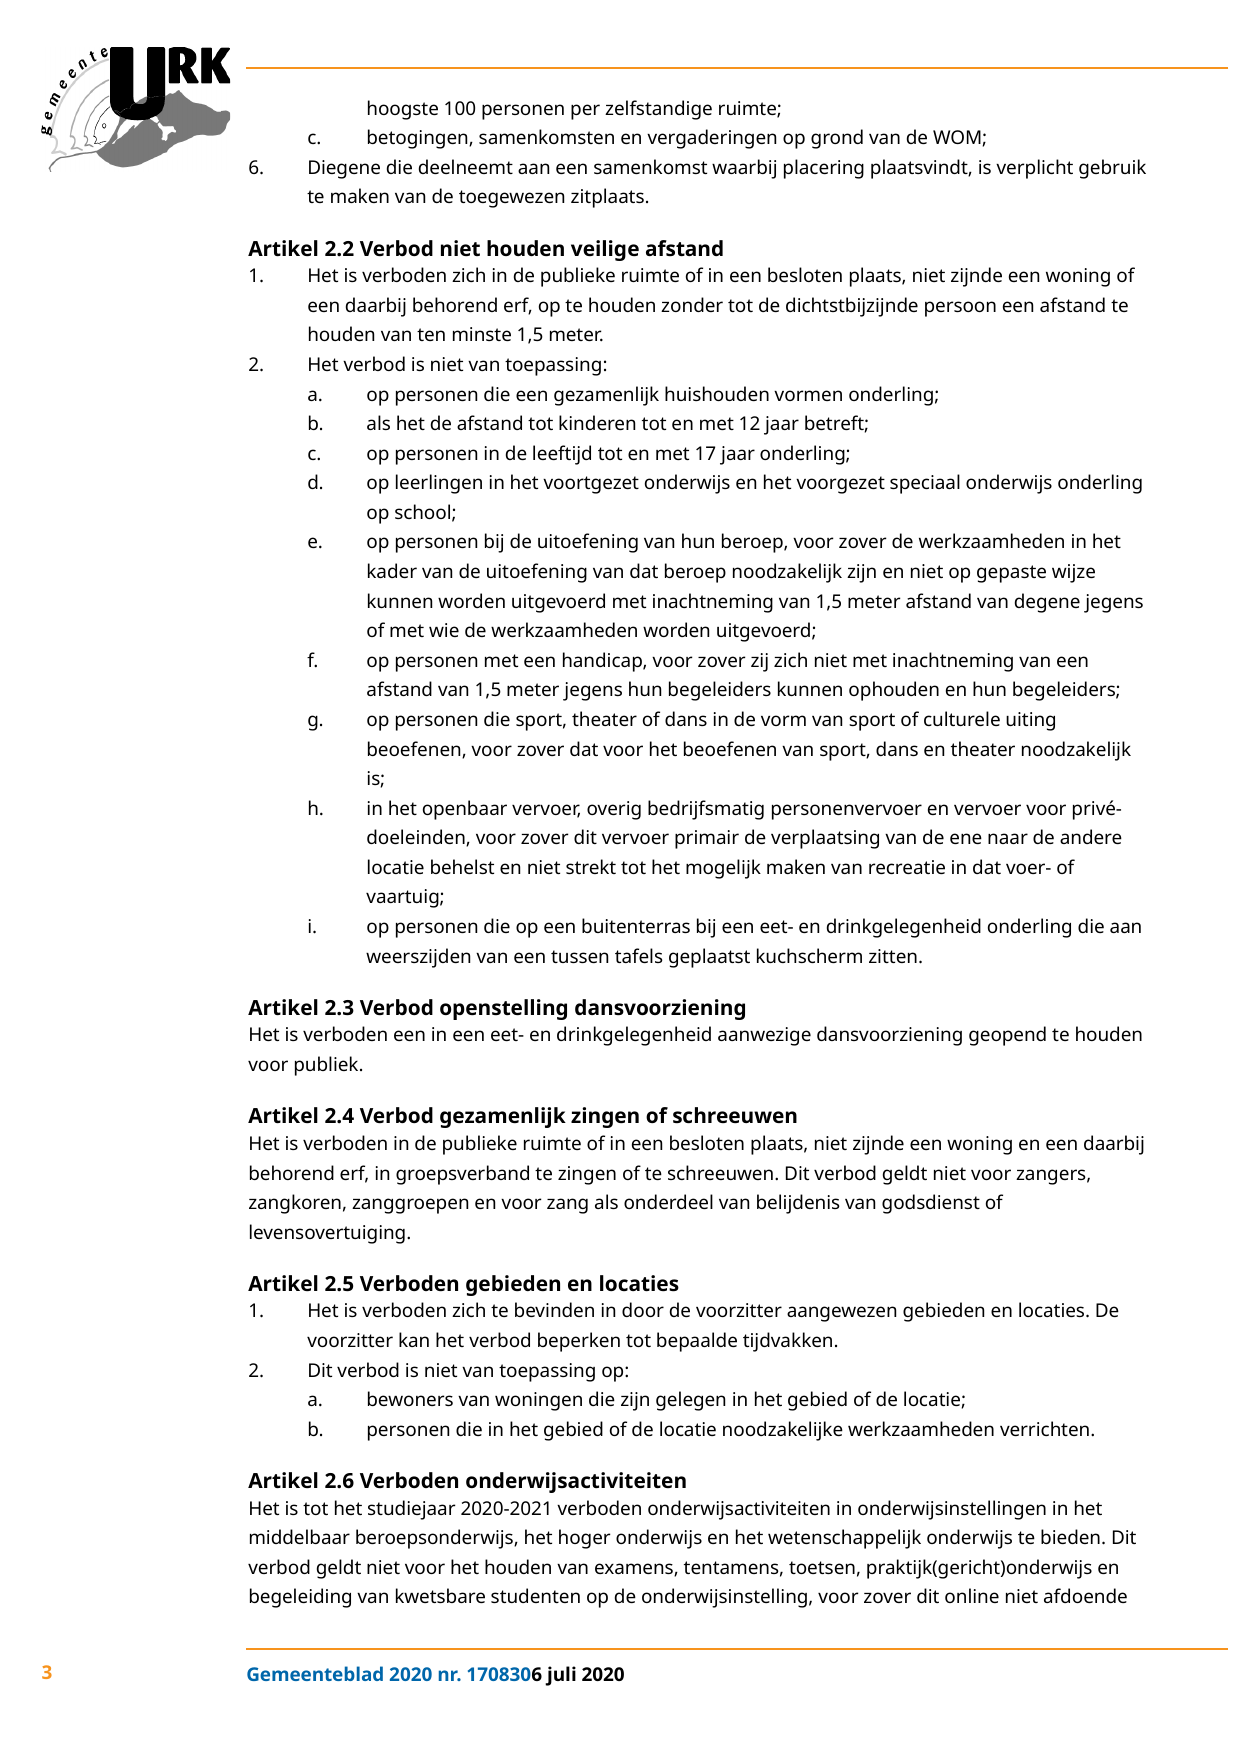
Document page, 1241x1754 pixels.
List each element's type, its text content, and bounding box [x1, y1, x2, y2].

list Dit verbod is niet van toepassing op: [248, 1357, 1152, 1383]
list Diegene die deelneemt aan een samenkomst waarbij placering plaatsvindt, is verplicht gebruik te maken van de toegewezen zitplaats. [248, 154, 1152, 209]
list Het is verboden zich te bevinden in door de voorzitter aangewezen gebieden en locaties. De voorzitter kan het verbod beperken tot bepaalde tijdvakken. [248, 1298, 1152, 1353]
list bewoners van woningen die zijn gelegen in het gebied of de locatie; [307, 1386, 1152, 1412]
list op leerlingen in het voortgezet onderwijs en het voorgezet speciaal onderwijs onderling op school; [307, 469, 1152, 525]
list Het is verboden zich in de publieke ruimte of in een besloten plaats, niet zijnde een woning of een daarbij behorend erf, op te houden zonder tot de dichtstbijzijnde persoon een afstand te houden van ten minste 1,5 meter. [248, 262, 1152, 347]
text Artikel 2.2 Verbod niet houden veilige afstand [248, 234, 1152, 262]
text Het is tot het studiejaar 2020-2021 verboden onderwijsactiviteiten in onderwijsinstellingen in het middelbaar beroepsonderwijs, het hoger onderwijs en het wetenschappelijk onderwijs te bieden. Dit verbod geldt niet voor het houden van examens, tentamens, toetsen, praktijk(gericht)onderwijs en begeleiding van kwetsbare studenten op de onderwijsinstelling, voor zover dit online niet afdoende [248, 1495, 1152, 1609]
list op personen in de leeftijd tot en met 17 jaar onderling; [307, 440, 1152, 466]
picture [41, 47, 231, 172]
text Artikel 2.3 Verbod openstelling dansvoorziening [248, 993, 1152, 1022]
text Artikel 2.4 Verbod gezamenlijk zingen of schreeuwen [248, 1102, 1152, 1130]
list op personen die een gezamenlijk huishouden vormen onderling; [307, 381, 1152, 406]
list op personen bij de uitoefening van hun beroep, voor zover de werkzaamheden in het kader van de uitoefening van dat beroep noodzakelijk zijn en niet op gepaste wijze kunnen worden uitgevoerd met inachtneming van 1,5 meter afstand van degene jegens of met wie de werkzaamheden worden uitgevoerd; [307, 529, 1152, 643]
text Artikel 2.5 Verboden gebieden en locaties [248, 1269, 1152, 1298]
list in het openbaar vervoer, overig bedrijfsmatig personenvervoer en vervoer voor privé-doeleinden, voor zover dit vervoer primair de verplaatsing van de ene naar de andere locatie behelst en niet strekt tot het mogelijk maken van recreatie in dat voer- of vaartuig; [307, 795, 1152, 909]
list op personen die op een buitenterras bij een eet- en drinkgelegenheid onderling die aan weerszijden van een tussen tafels geplaatst kuchscherm zitten. [307, 913, 1152, 968]
list op personen met een handicap, voor zover zij zich niet met inachtneming van een afstand van 1,5 meter jegens hun begeleiders kunnen ophouden en hun begeleiders; [307, 647, 1152, 702]
list Het verbod is niet van toepassing: [248, 351, 1152, 377]
list als het de afstand tot kinderen tot en met 12 jaar betreft; [307, 410, 1152, 436]
text Het is verboden in de publieke ruimte of in een besloten plaats, niet zijnde een woning en een daarbij behorend erf, in groepsverband te zingen of te schreeuwen. Dit verbod geldt niet voor zangers, zangkoren, zanggroepen en voor zang als onderdeel van belijdenis van godsdienst of levensovertuiging. [248, 1130, 1152, 1244]
list betogingen, samenkomsten en vergaderingen op grond van de WOM; [307, 124, 1152, 150]
text Artikel 2.6 Verboden onderwijsactiviteiten [248, 1466, 1152, 1495]
list op personen die sport, theater of dans in de vorm van sport of culturele uiting beoefenen, voor zover dat voor het beoefenen van sport, dans en theater noodzakelijk is; [307, 706, 1152, 791]
text Het is verboden een in een eet- en drinkgelegenheid aanwezige dansvoorziening geopend te houden voor publiek. [248, 1022, 1152, 1077]
list hoogste 100 personen per zelfstandige ruimte; [307, 95, 1152, 121]
list personen die in het gebied of de locatie noodzakelijke werkzaamheden verrichten. [307, 1416, 1152, 1442]
